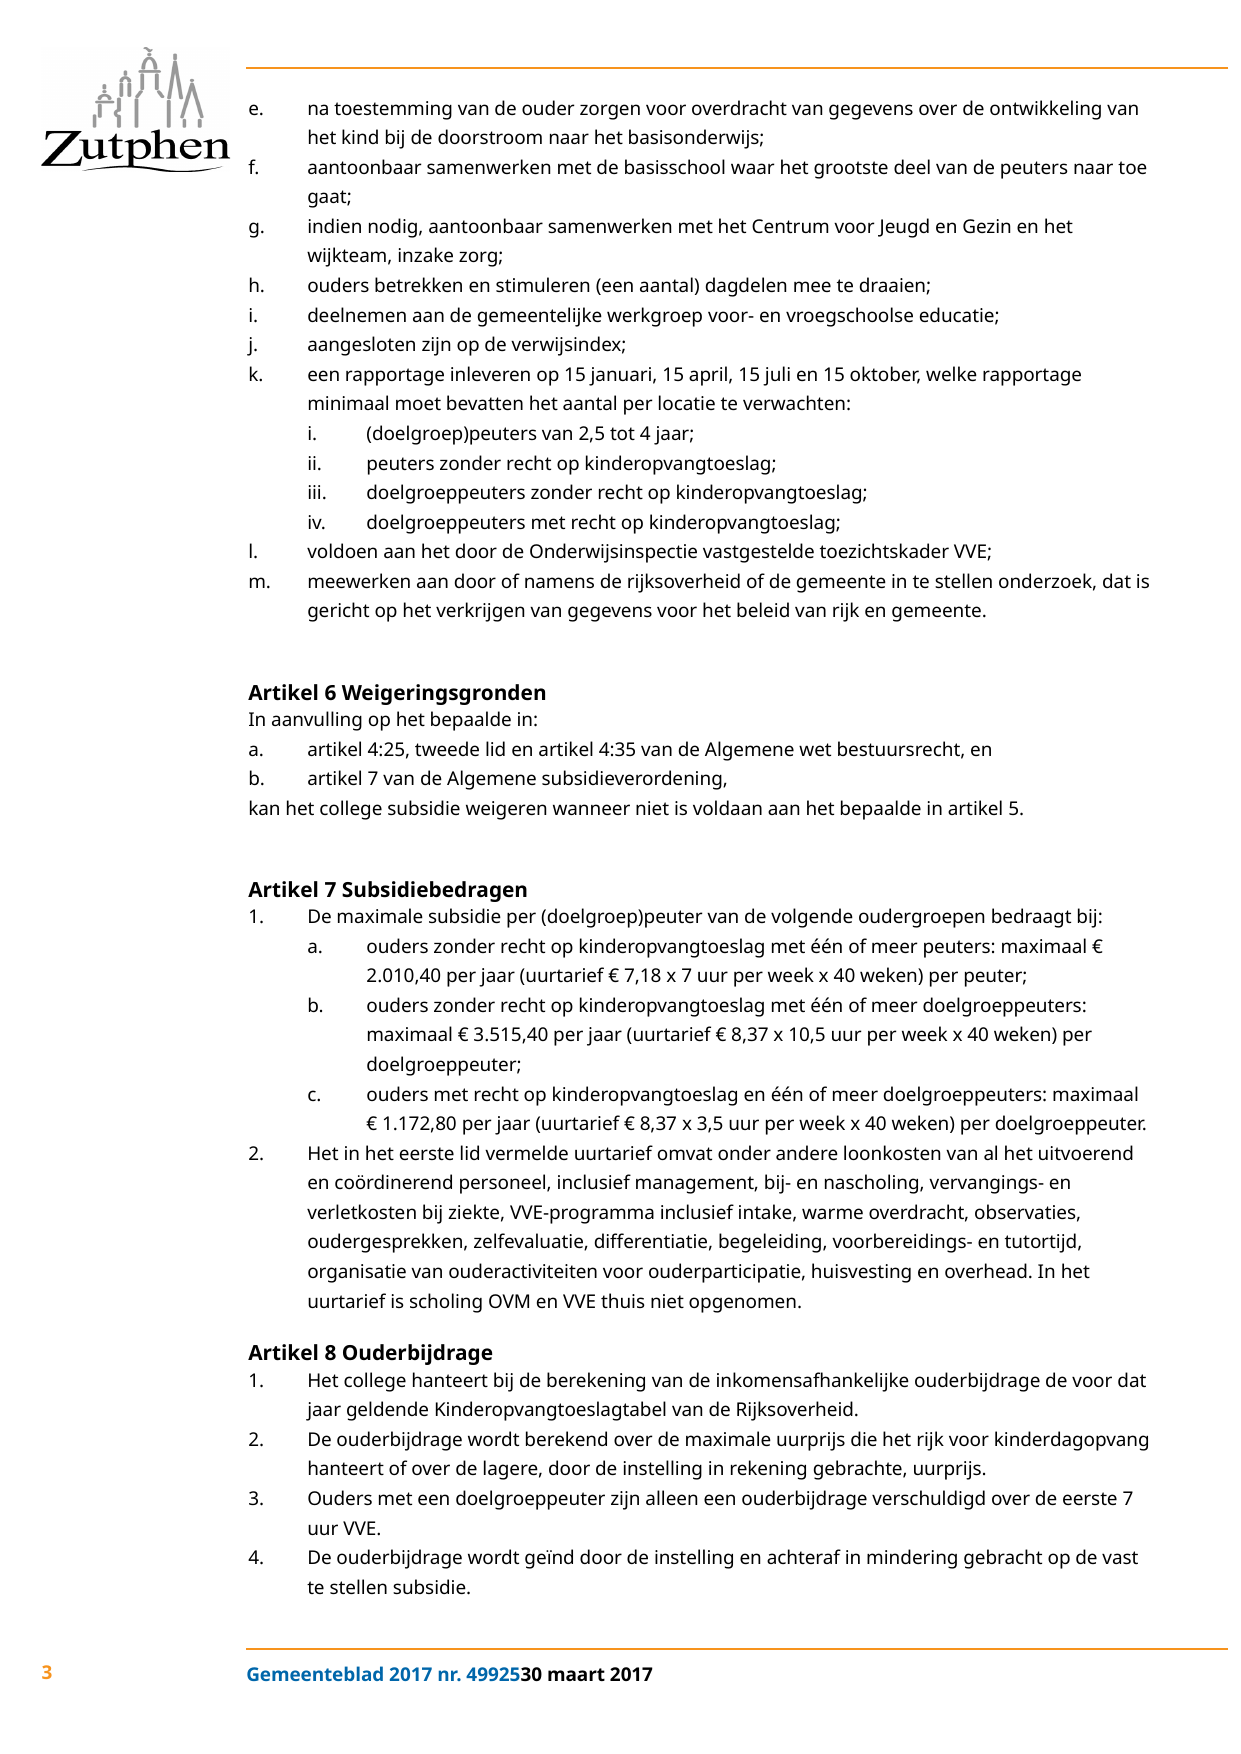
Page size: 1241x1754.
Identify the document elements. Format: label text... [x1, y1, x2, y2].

list Het college hanteert bij de berekening van de inkomensafhankelijke ouderbijdrage de voor dat jaar geldende Kinderopvangtoeslagtabel van de Rijksoverheid. [248, 1367, 1152, 1422]
text Artikel 7 Subsidiebedragen [248, 875, 1152, 903]
list ouders zonder recht op kinderopvangtoeslag met één of meer doelgroeppeuters: maximaal € 3.515,40 per jaar (uurtarief € 8,37 x 10,5 uur per week x 40 weken) per doelgroeppeuter; [307, 992, 1152, 1077]
text Artikel 6 Weigeringsgronden [248, 678, 1152, 706]
list peuters zonder recht op kinderopvangtoeslag; [307, 450, 1152, 476]
text In aanvulling op het bepaalde in: [248, 706, 1152, 732]
list ouders met recht op kinderopvangtoeslag en één of meer doelgroeppeuters: maximaal € 1.172,80 per jaar (uurtarief € 8,37 x 3,5 uur per week x 40 weken) per doelgroeppeuter. [307, 1081, 1152, 1136]
list artikel 7 van de Algemene subsidieverordening, [248, 765, 1152, 791]
list voldoen aan het door de Onderwijsinspectie vastgestelde toezichtskader VVE; [248, 538, 1152, 564]
list De ouderbijdrage wordt berekend over de maximale uurprijs die het rijk voor kinderdagopvang hanteert of over de lagere, door de instelling in rekening gebrachte, uurprijs. [248, 1426, 1152, 1481]
list De maximale subsidie per (doelgroep)peuter van de volgende oudergroepen bedraagt bij: [248, 903, 1152, 929]
text Artikel 8 Ouderbijdrage [248, 1338, 1152, 1367]
text kan het college subsidie weigeren wanneer niet is voldaan aan het bepaalde in artikel 5. [248, 795, 1152, 821]
list aantoonbaar samenwerken met de basisschool waar het grootste deel van de peuters naar toe gaat; [248, 154, 1152, 209]
list meewerken aan door of namens de rijksoverheid of de gemeente in te stellen onderzoek, dat is gericht op het verkrijgen van gegevens voor het beleid van rijk en gemeente. [248, 568, 1152, 623]
list ouders zonder recht op kinderopvangtoeslag met één of meer peuters: maximaal € 2.010,40 per jaar (uurtarief € 7,18 x 7 uur per week x 40 weken) per peuter; [307, 933, 1152, 988]
list ouders betrekken en stimuleren (een aantal) dagdelen mee te draaien; [248, 272, 1152, 298]
picture [41, 47, 231, 172]
list doelgroeppeuters met recht op kinderopvangtoeslag; [307, 509, 1152, 535]
list deelnemen aan de gemeentelijke werkgroep voor- en vroegschoolse educatie; [248, 302, 1152, 328]
list na toestemming van de ouder zorgen voor overdracht van gegevens over de ontwikkeling van het kind bij de doorstroom naar het basisonderwijs; [248, 95, 1152, 150]
list De ouderbijdrage wordt geïnd door de instelling en achteraf in mindering gebracht op de vast te stellen subsidie. [248, 1544, 1152, 1599]
list een rapportage inleveren op 15 januari, 15 april, 15 juli en 15 oktober, welke rapportage minimaal moet bevatten het aantal per locatie te verwachten: [248, 361, 1152, 416]
list (doelgroep)peuters van 2,5 tot 4 jaar; [307, 420, 1152, 446]
list Ouders met een doelgroeppeuter zijn alleen een ouderbijdrage verschuldigd over de eerste 7 uur VVE. [248, 1485, 1152, 1540]
list artikel 4:25, tweede lid en artikel 4:35 van de Algemene wet bestuursrecht, en [248, 736, 1152, 761]
list aangesloten zijn op de verwijsindex; [248, 331, 1152, 357]
list indien nodig, aantoonbaar samenwerken met het Centrum voor Jeugd en Gezin en het wijkteam, inzake zorg; [248, 213, 1152, 268]
list Het in het eerste lid vermelde uurtarief omvat onder andere loonkosten van al het uitvoerend en coördinerend personeel, inclusief management, bij- en nascholing, vervangings- en verletkosten bij ziekte, VVE-programma inclusief intake, warme overdracht, observaties, oudergesprekken, zelfevaluatie, differentiatie, begeleiding, voorbereidings- en tutortijd, organisatie van ouderactiviteiten voor ouderparticipatie, huisvesting en overhead. In het uurtarief is scholing OVM en VVE thuis niet opgenomen. [248, 1140, 1152, 1314]
list doelgroeppeuters zonder recht op kinderopvangtoeslag; [307, 479, 1152, 505]
